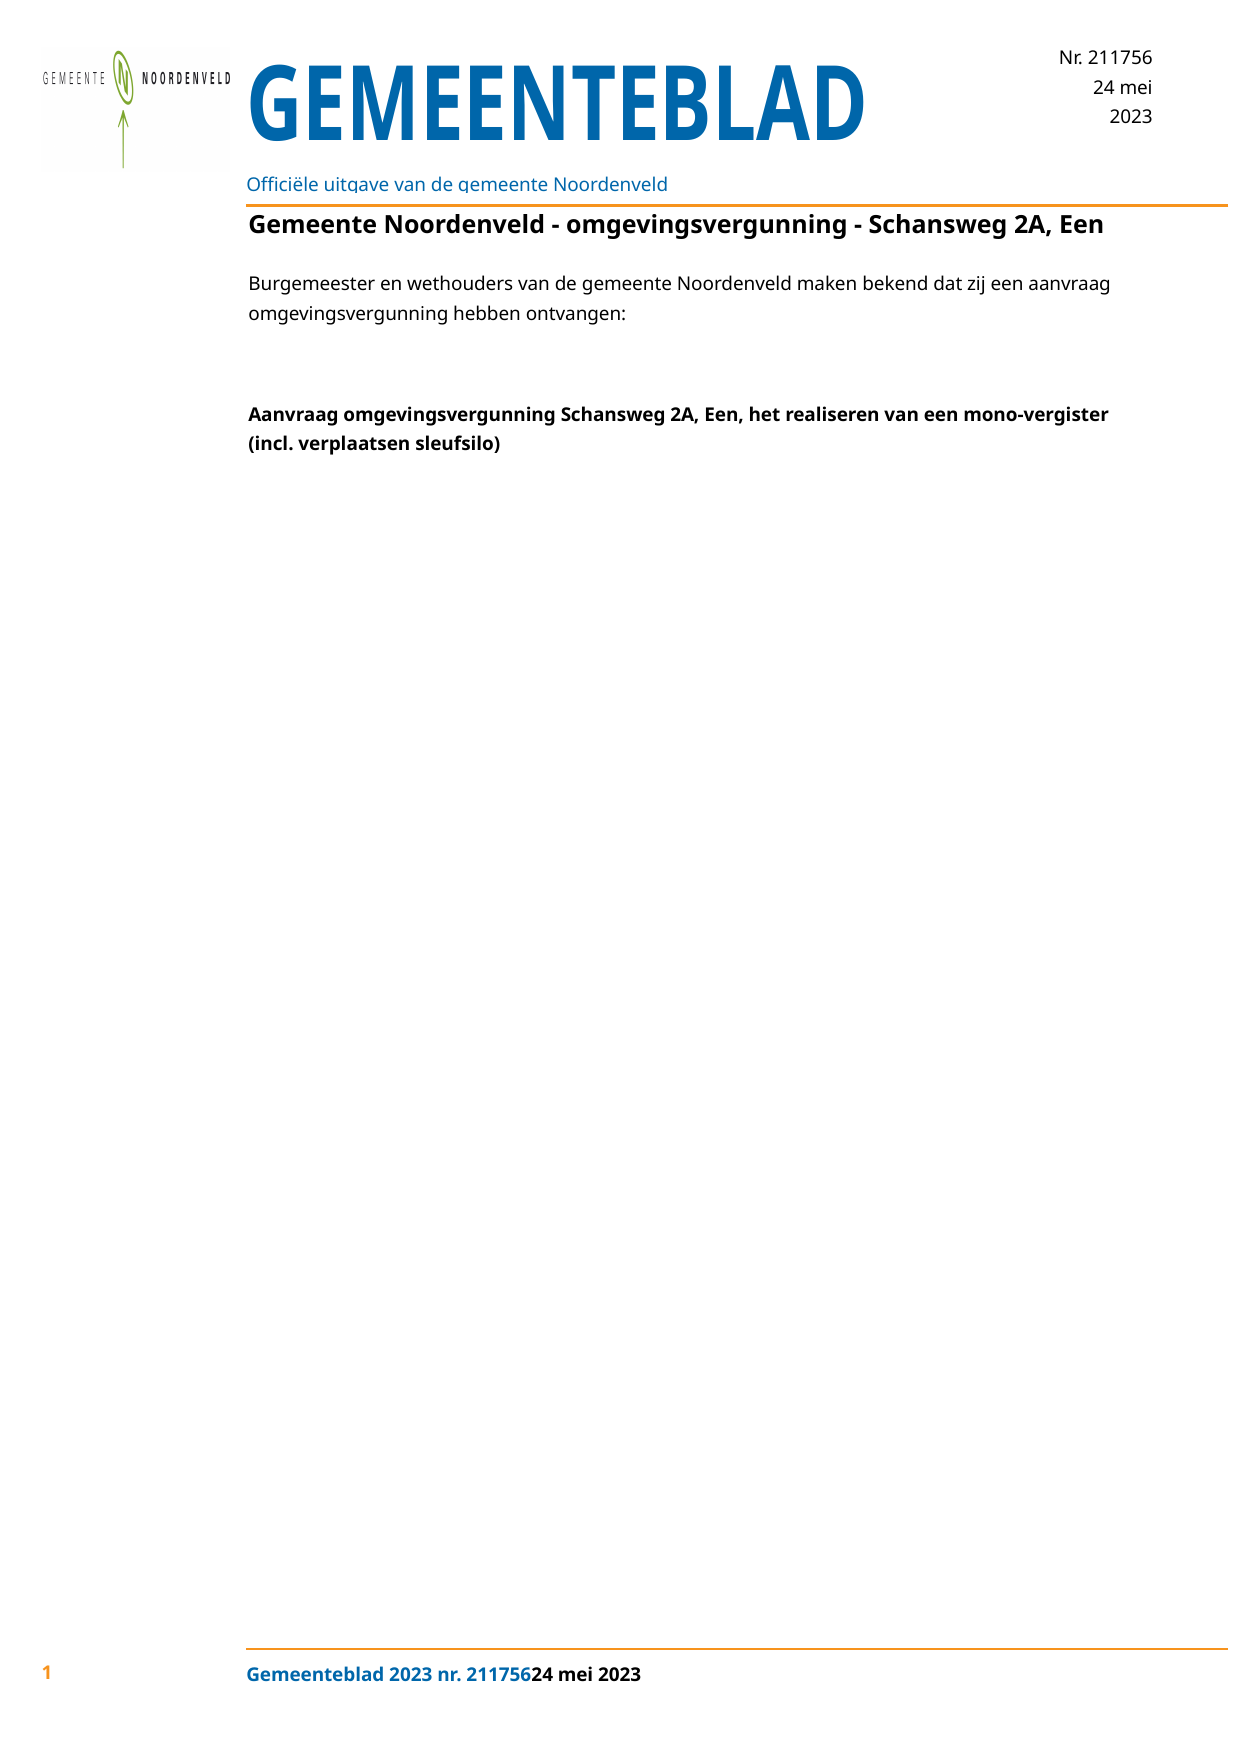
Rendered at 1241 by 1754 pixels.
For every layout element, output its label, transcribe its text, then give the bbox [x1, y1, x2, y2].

text Burgemeester en wethouders van de gemeente Noordenveld maken bekend dat zij een aanvraag omgevingsvergunning hebben ontvangen: [248, 270, 1152, 326]
picture [41, 47, 231, 172]
text Aanvraag omgevingsvergunning Schansweg 2A, Een, het realiseren van een mono-vergister (incl. verplaatsen sleufsilo) [248, 401, 1152, 456]
text Gemeente Noordenveld - omgevingsvergunning - Schansweg 2A, Een [248, 207, 1152, 241]
